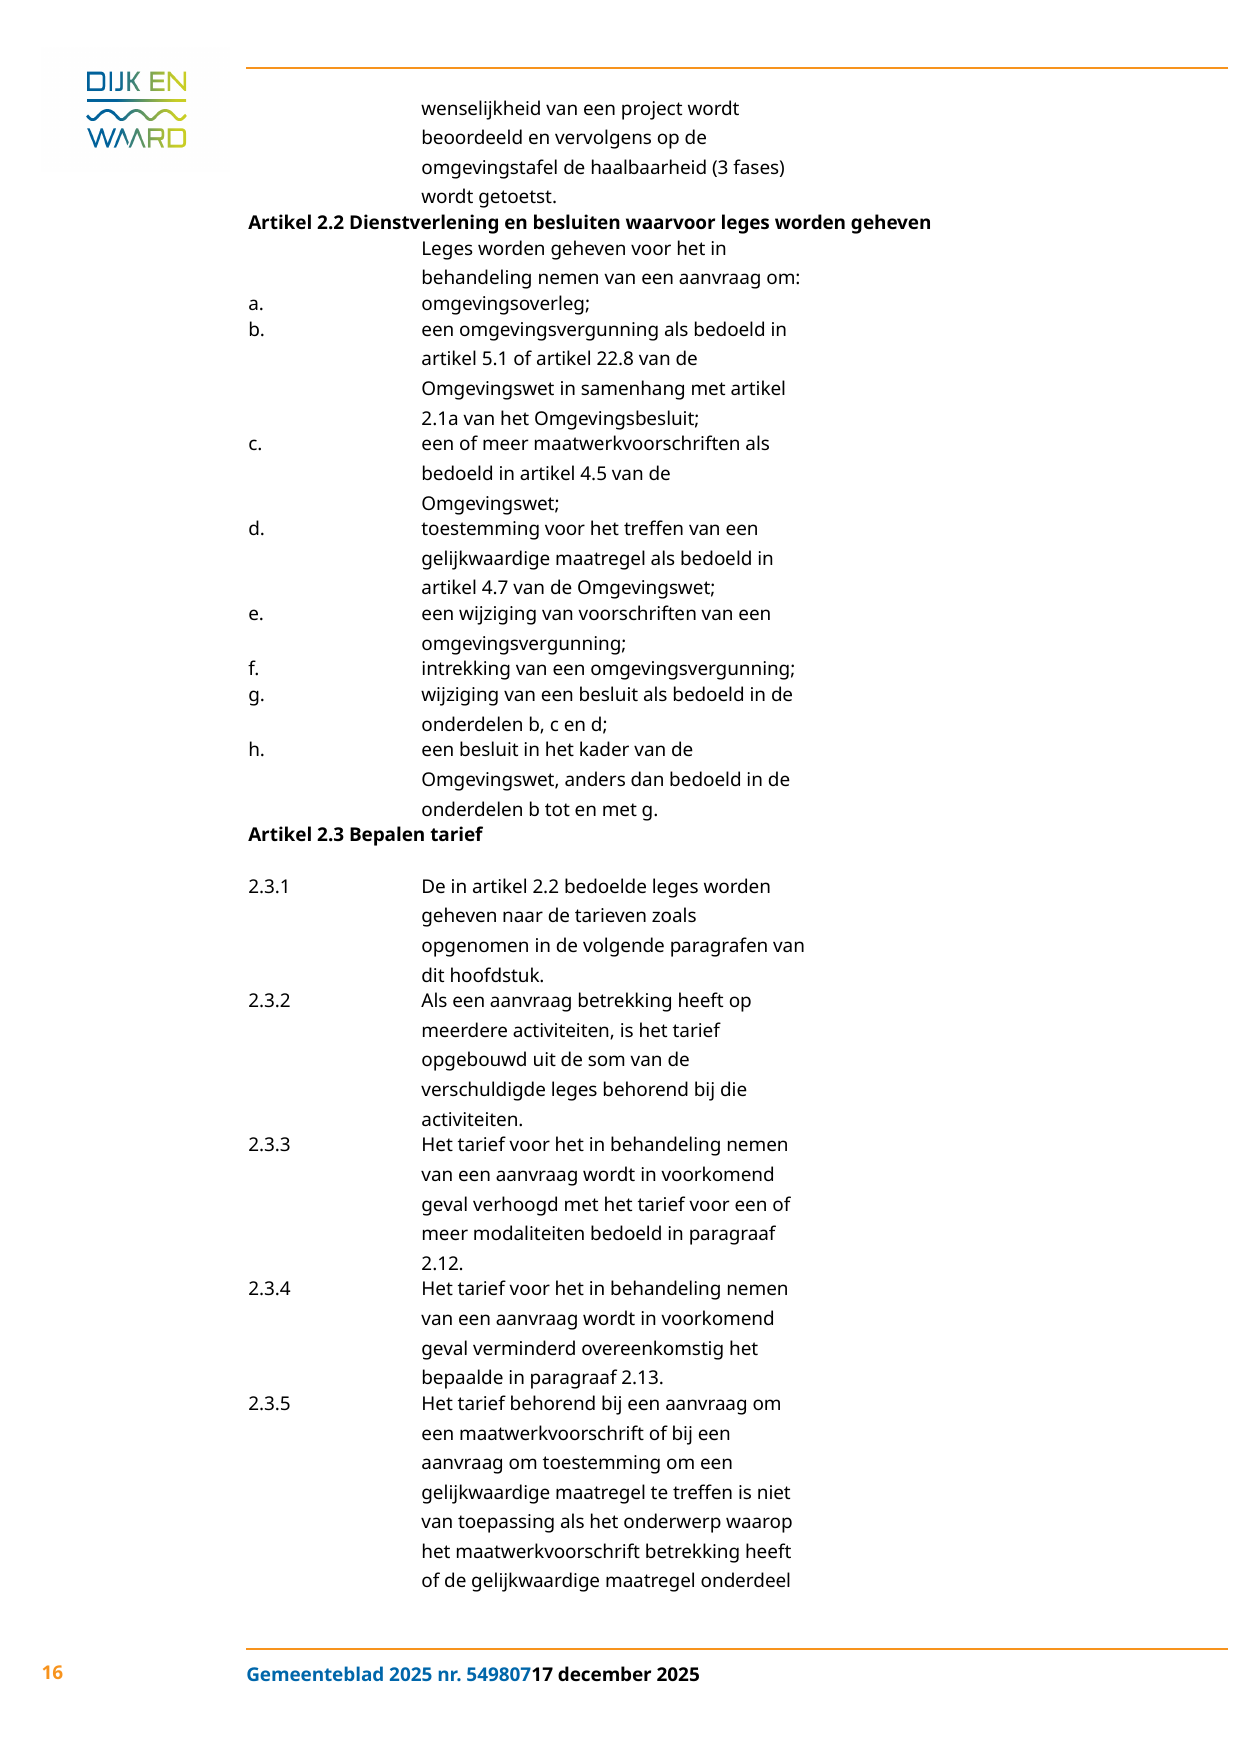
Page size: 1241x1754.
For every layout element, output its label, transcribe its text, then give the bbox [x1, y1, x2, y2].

table_cell 2.3.2 [248, 988, 421, 1132]
table_cell [979, 847, 1152, 873]
table_cell [805, 95, 978, 209]
table_cell [979, 431, 1152, 515]
table_cell 2.3.3 [248, 1132, 421, 1276]
table_cell De in artikel 2.2 bedoelde leges worden geheven naar de tarieven zoals opgenomen in de volgende paragrafen van dit hoofdstuk. [421, 873, 805, 987]
table_cell [979, 235, 1152, 290]
table_cell 2.3.5 [248, 1390, 421, 1593]
table_cell a. [248, 290, 421, 316]
table_cell Artikel 2.3 Bepalen tarief [248, 822, 978, 847]
table_cell [248, 847, 421, 873]
table_cell [979, 1276, 1152, 1390]
table_cell [248, 235, 421, 290]
table_cell [979, 1132, 1152, 1276]
table_cell [805, 316, 978, 431]
table_cell [805, 431, 978, 515]
table_cell [805, 1132, 978, 1276]
table_cell 2.3.1 [248, 873, 421, 987]
table_cell een of meer maatwerkvoorschriften als bedoeld in artikel 4.5 van de Omgevingswet; [421, 431, 805, 515]
table_cell Artikel 2.2 Dienstverlening en besluiten waarvoor leges worden geheven [248, 209, 978, 235]
table_cell een wijziging van voorschriften van een omgevingsvergunning; [421, 600, 805, 656]
table_cell [979, 600, 1152, 656]
table_cell [805, 737, 978, 822]
table_cell een omgevingsvergunning als bedoeld in artikel 5.1 of artikel 22.8 van de Omgevingswet in samenhang met artikel 2.1a van het Omgevingsbesluit; [421, 316, 805, 431]
table_cell [805, 235, 978, 290]
table_cell wijziging van een besluit als bedoeld in de onderdelen b, c en d; [421, 681, 805, 737]
table_cell toestemming voor het treffen van een gelijkwaardige maatregel als bedoeld in artikel 4.7 van de Omgevingswet; [421, 515, 805, 600]
table_cell omgevingsoverleg; [421, 290, 805, 316]
table_cell [805, 1276, 978, 1390]
table_cell [805, 1390, 978, 1593]
table_cell Het tarief voor het in behandeling nemen van een aanvraag wordt in voorkomend geval verhoogd met het tarief voor een of meer modaliteiten bedoeld in paragraaf 2.12. [421, 1132, 805, 1276]
table_cell e. [248, 600, 421, 656]
table_cell [979, 316, 1152, 431]
table_cell h. [248, 737, 421, 822]
table_cell d. [248, 515, 421, 600]
table_cell [805, 681, 978, 737]
table_cell [805, 988, 978, 1132]
table_cell f. [248, 656, 421, 681]
table_cell een besluit in het kader van de Omgevingswet, anders dan bedoeld in de onderdelen b tot en met g. [421, 737, 805, 822]
table_cell [979, 1390, 1152, 1593]
table_cell [805, 873, 978, 987]
table_cell g. [248, 681, 421, 737]
table_cell [979, 95, 1152, 209]
table_cell [805, 656, 978, 681]
table_cell [979, 737, 1152, 822]
table_cell 2.3.4 [248, 1276, 421, 1390]
table_cell Als een aanvraag betrekking heeft op meerdere activiteiten, is het tarief opgebouwd uit de som van de verschuldigde leges behorend bij die activiteiten. [421, 988, 805, 1132]
table_cell [805, 290, 978, 316]
table_cell wenselijkheid van een project wordt beoordeeld en vervolgens op de omgevingstafel de haalbaarheid (3 fases) wordt getoetst. [421, 95, 805, 209]
table_cell [979, 290, 1152, 316]
table_cell [805, 847, 978, 873]
table_cell intrekking van een omgevingsvergunning; [421, 656, 805, 681]
table_cell [979, 681, 1152, 737]
picture [41, 47, 231, 172]
table_cell [805, 515, 978, 600]
table_cell [979, 656, 1152, 681]
table_cell [248, 95, 421, 209]
table_cell [979, 515, 1152, 600]
table_cell Het tarief voor het in behandeling nemen van een aanvraag wordt in voorkomend geval verminderd overeenkomstig het bepaalde in paragraaf 2.13. [421, 1276, 805, 1390]
table_cell Het tarief behorend bij een aanvraag om een maatwerkvoorschrift of bij een aanvraag om toestemming om een gelijkwaardige maatregel te treffen is niet van toepassing als het onderwerp waarop het maatwerkvoorschrift betrekking heeft of de gelijkwaardige maatregel onderdeel [421, 1390, 805, 1593]
table_cell [805, 600, 978, 656]
table_cell [979, 988, 1152, 1132]
table_cell c. [248, 431, 421, 515]
table_cell Leges worden geheven voor het in behandeling nemen van een aanvraag om: [421, 235, 805, 290]
table_cell [421, 847, 805, 873]
table_cell [979, 873, 1152, 987]
table_cell b. [248, 316, 421, 431]
